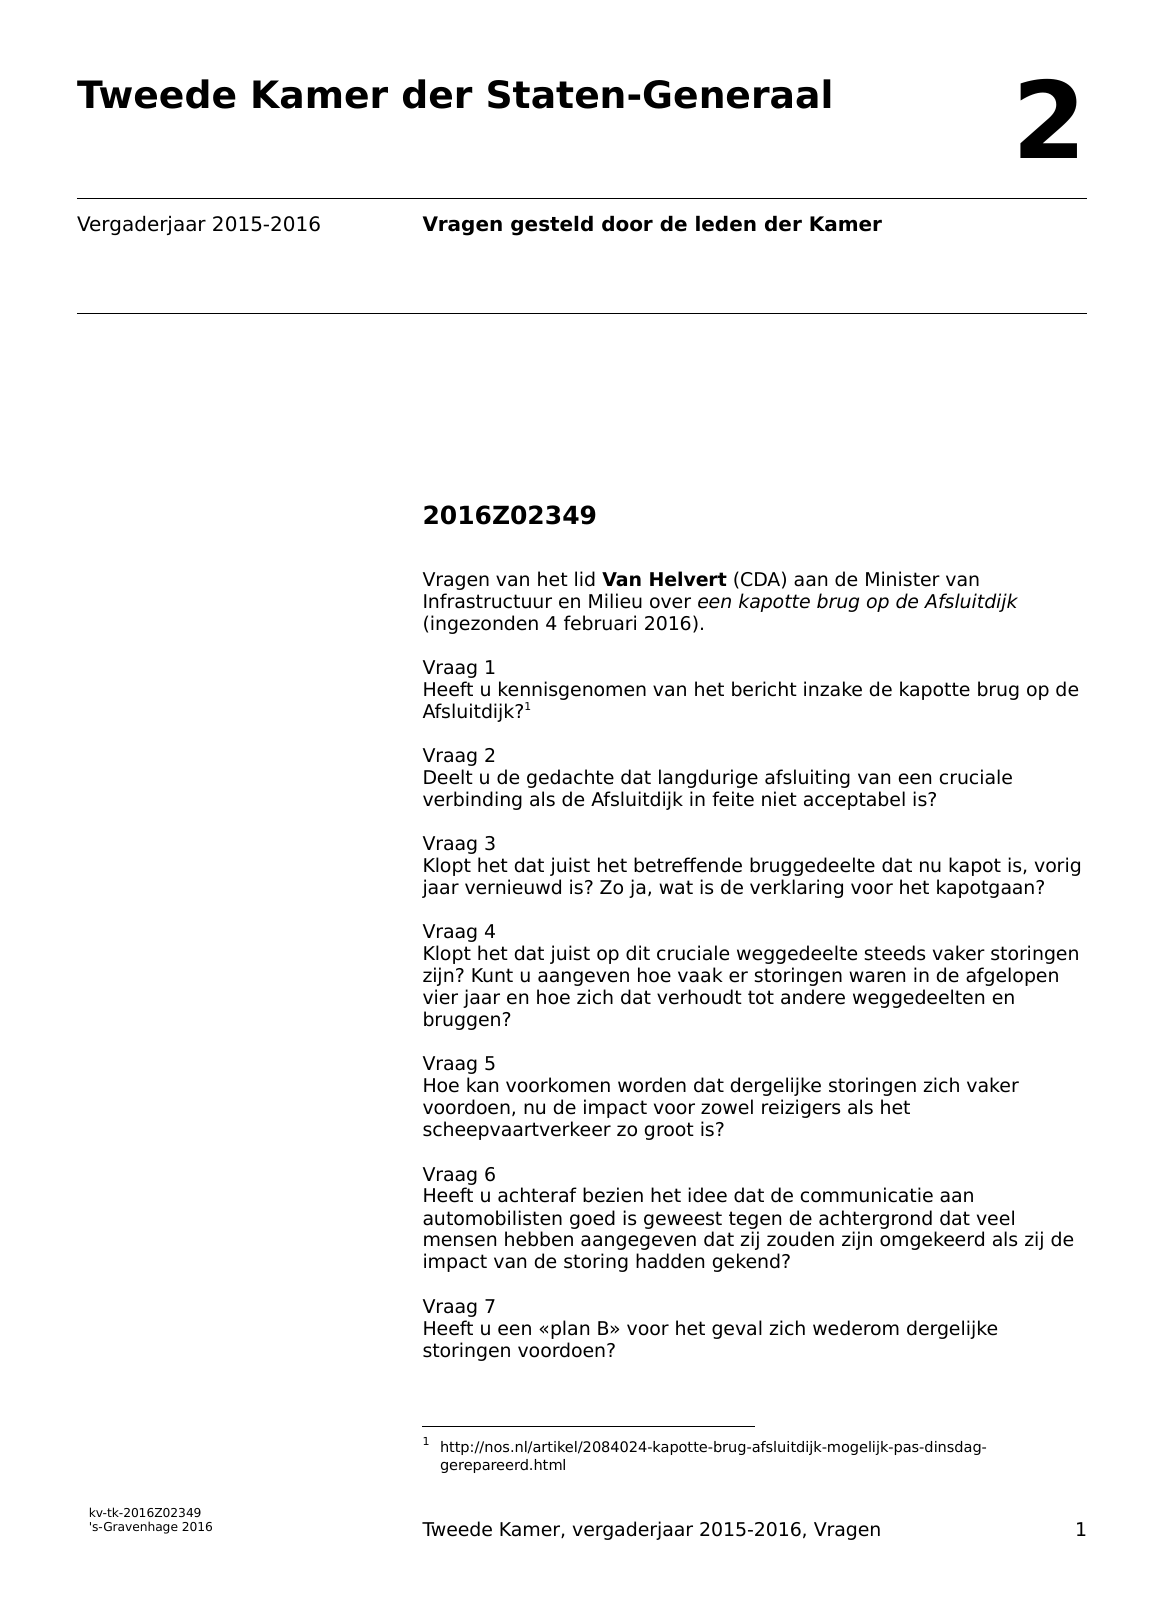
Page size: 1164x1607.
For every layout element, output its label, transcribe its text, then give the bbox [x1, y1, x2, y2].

table_cell Vergaderjaar 2015-2016 [77, 199, 422, 313]
text Heeft u achteraf bezien het idee dat de communicatie aan automobilisten goed is geweest tegen de achtergrond dat veel mensen hebben aangegeven dat zij zouden zijn omgekeerd als zij de impact van de storing hadden gekend? [422, 1185, 1087, 1273]
text Vraag 6 [422, 1163, 1087, 1185]
text Vraag 3 [422, 833, 1087, 855]
text kv-tk-2016Z02349 [88, 1506, 323, 1520]
text 2016Z02349 [422, 501, 1087, 531]
text Heeft u een «plan B» voor het geval zich wederom dergelijke storingen voordoen? [422, 1317, 1087, 1361]
text 's-Gravenhage 2016 [88, 1520, 323, 1534]
text Vraag 2 [422, 745, 1087, 767]
text Klopt het dat juist het betreffende bruggedeelte dat nu kapot is, vorig jaar vernieuwd is? Zo ja, wat is de verklaring voor het kapotgaan? [422, 855, 1087, 899]
text http://nos.nl/artikel/2084024-kapotte-brug-afsluitdijk-mogelijk-pas-dinsdag-gerepareerd.html [422, 1435, 1087, 1474]
text Deelt u de gedachte dat langdurige afsluiting van een cruciale verbinding als de Afsluitdijk in feite niet acceptabel is? [422, 767, 1087, 811]
text Vraag 5 [422, 1053, 1087, 1075]
text Vraag 7 [422, 1296, 1087, 1317]
text Vraag 1 [422, 657, 1087, 679]
table_header Tweede Kamer der Staten-Generaal [77, 59, 886, 198]
text Vragen van het lid Van Helvert (CDA) aan de Minister van Infrastructuur en Milieu over een kapotte brug op de Afsluitdijk (ingezonden 4 februari 2016). [422, 569, 1087, 635]
text Heeft u kennisgenomen van het bericht inzake de kapotte brug op de Afsluitdijk? [422, 679, 1087, 723]
text Hoe kan voorkomen worden dat dergelijke storingen zich vaker voordoen, nu de impact voor zowel reizigers als het scheepvaartverkeer zo groot is? [422, 1075, 1087, 1141]
table_header 2 [886, 59, 1087, 198]
text Vraag 4 [422, 921, 1087, 943]
text Klopt het dat juist op dit cruciale weggedeelte steeds vaker storingen zijn? Kunt u aangeven hoe vaak er storingen waren in de afgelopen vier jaar en hoe zich dat verhoudt tot andere weggedeelten en bruggen? [422, 943, 1087, 1031]
table_cell Vragen gesteld door de leden der Kamer [422, 199, 1087, 313]
